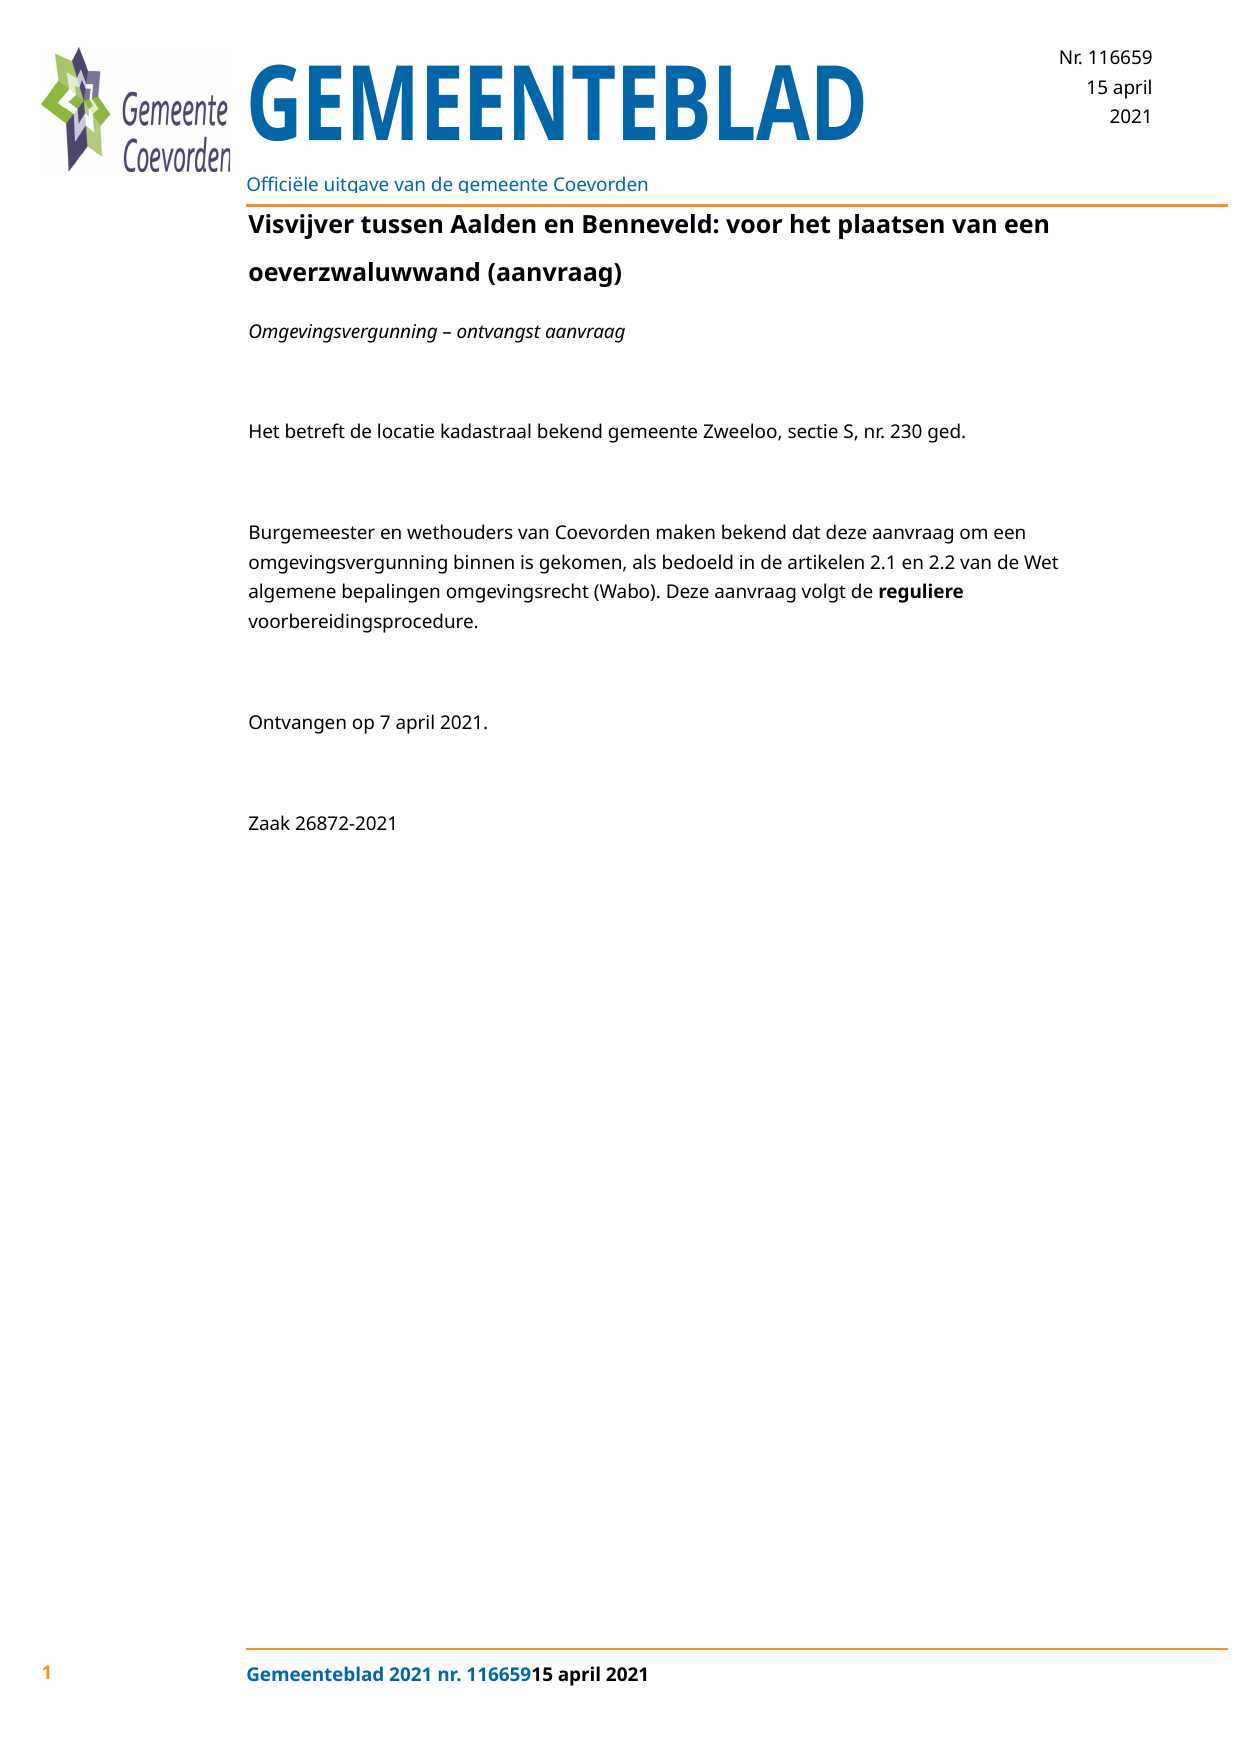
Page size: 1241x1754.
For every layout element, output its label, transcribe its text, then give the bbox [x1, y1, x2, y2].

text Visvijver tussen Aalden en Benneveld: voor het plaatsen van een oeverzwaluwwand (aanvraag) [248, 207, 1152, 288]
text Zaak 26872-2021 [248, 810, 1152, 836]
text Omgevingsvergunning – ontvangst aanvraag [248, 318, 1152, 344]
text Het betreft de locatie kadastraal bekend gemeente Zweeloo, sectie S, nr. 230 ged. [248, 419, 1152, 444]
text Ontvangen op 7 april 2021. [248, 709, 1152, 735]
picture [41, 47, 231, 172]
text Burgemeester en wethouders van Coevorden maken bekend dat deze aanvraag om een omgevingsvergunning binnen is gekomen, als bedoeld in de artikelen 2.1 en 2.2 van de Wet algemene bepalingen omgevingsrecht (Wabo). Deze aanvraag volgt de reguliere voorbereidingsprocedure. [248, 519, 1152, 634]
